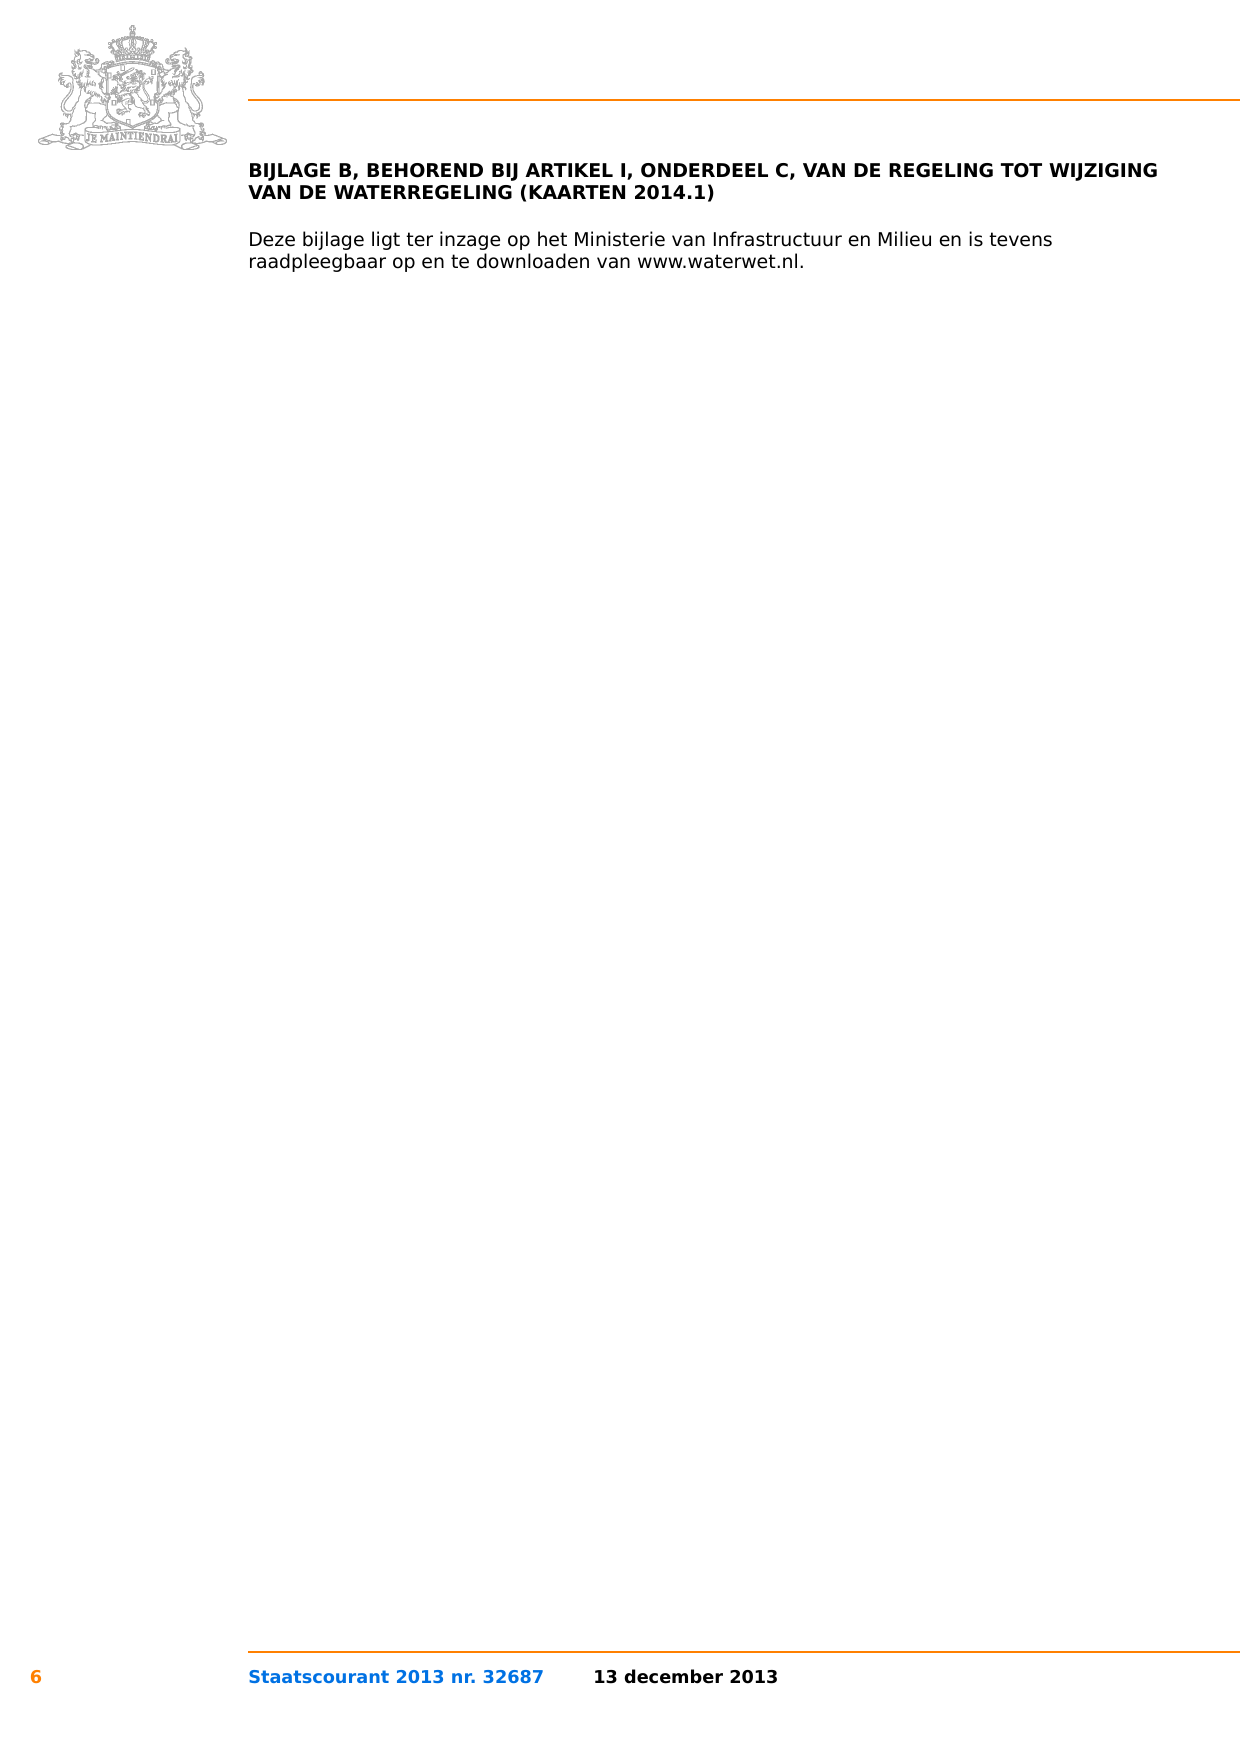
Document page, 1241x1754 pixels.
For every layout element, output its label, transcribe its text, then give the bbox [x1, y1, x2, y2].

text Deze bijlage ligt ter inzage op het Ministerie van Infrastructuur en Milieu en is tevens raadpleegbaar op en te downloaden van www.waterwet.nl. [248, 229, 1163, 273]
picture [38, 25, 227, 150]
subtitle BIJLAGE B, BEHOREND BIJ ARTIKEL I, ONDERDEEL C, VAN DE REGELING TOT WIJZIGING VAN DE WATERREGELING (KAARTEN 2014.1) [248, 160, 1163, 204]
